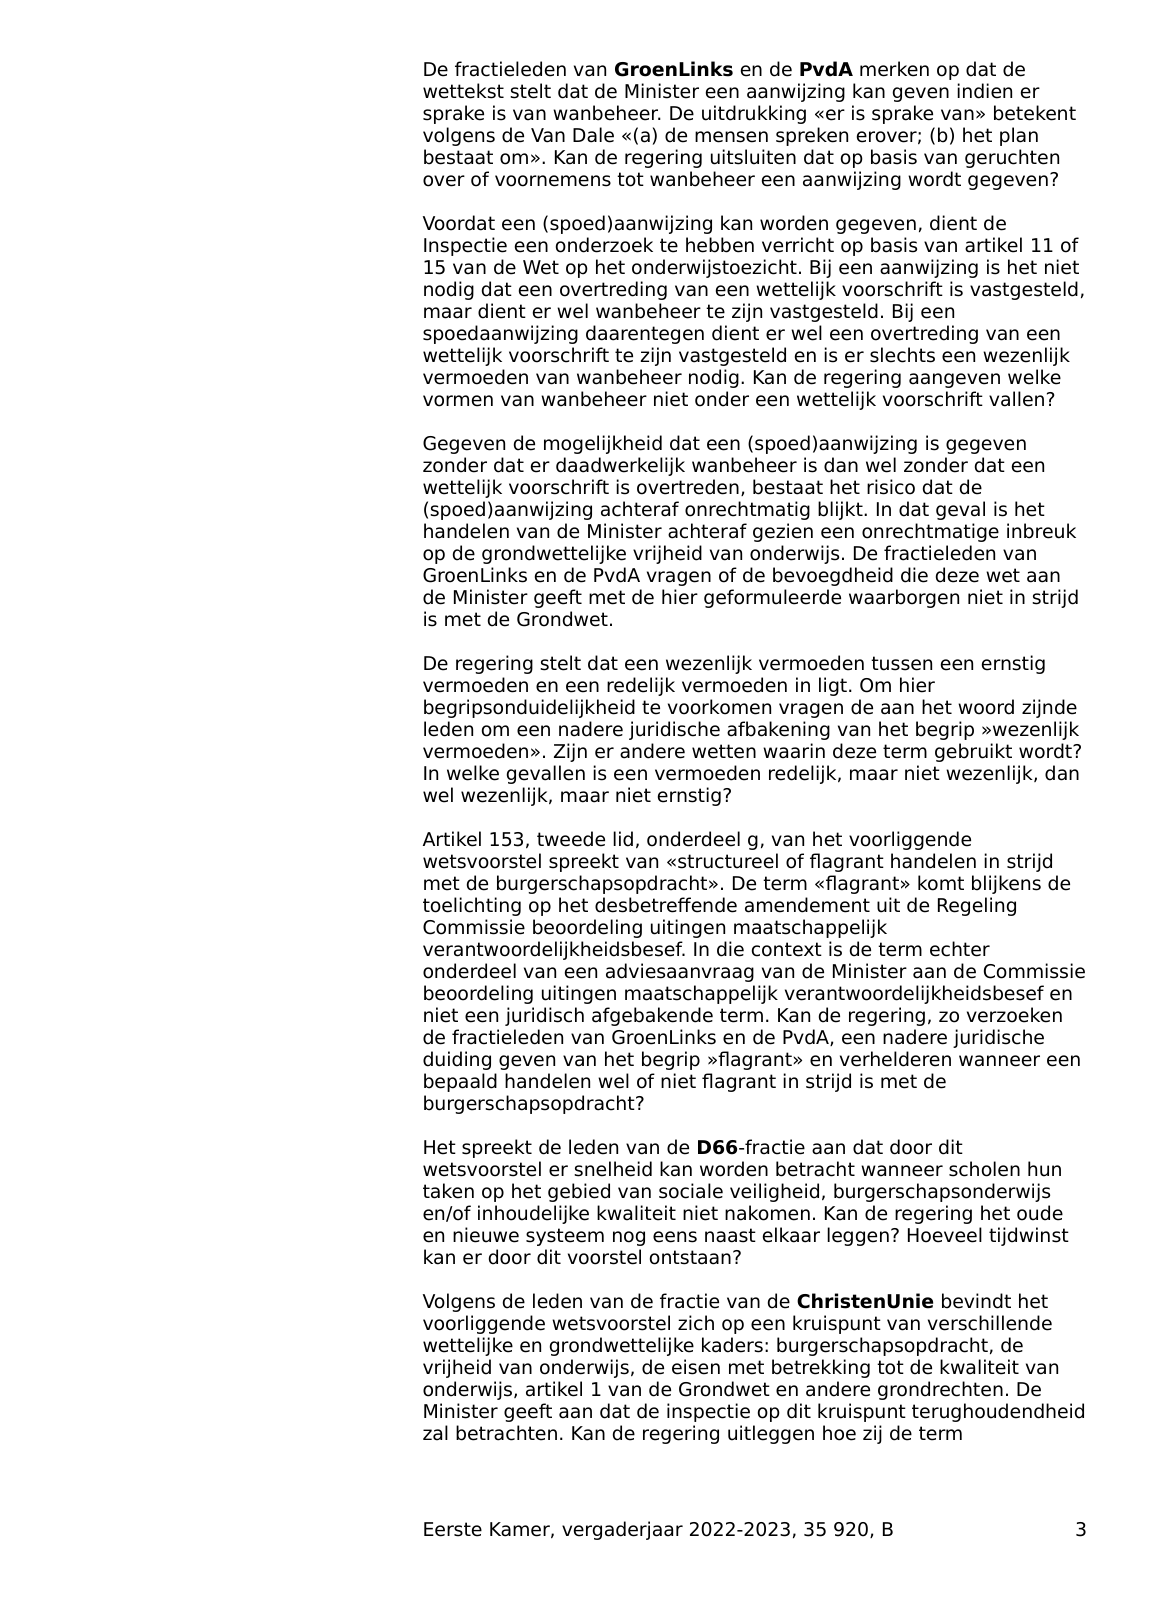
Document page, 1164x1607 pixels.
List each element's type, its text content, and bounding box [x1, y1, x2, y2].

text Volgens de leden van de fractie van de ChristenUnie bevindt het voorliggende wetsvoorstel zich op een kruispunt van verschillende wettelijke en grondwettelijke kaders: burgerschapsopdracht, de vrijheid van onderwijs, de eisen met betrekking tot de kwaliteit van onderwijs, artikel 1 van de Grondwet en andere grondrechten. De Minister geeft aan dat de inspectie op dit kruispunt terughoudendheid zal betrachten. Kan de regering uitleggen hoe zij de term [422, 1291, 1087, 1445]
text De fractieleden van GroenLinks en de PvdA merken op dat de wettekst stelt dat de Minister een aanwijzing kan geven indien er sprake is van wanbeheer. De uitdrukking «er is sprake van» betekent volgens de Van Dale «(a) de mensen spreken erover; (b) het plan bestaat om». Kan de regering uitsluiten dat op basis van geruchten over of voornemens tot wanbeheer een aanwijzing wordt gegeven? [422, 59, 1087, 191]
text Het spreekt de leden van de D66-fractie aan dat door dit wetsvoorstel er snelheid kan worden betracht wanneer scholen hun taken op het gebied van sociale veiligheid, burgerschapsonderwijs en/of inhoudelijke kwaliteit niet nakomen. Kan de regering het oude en nieuwe systeem nog eens naast elkaar leggen? Hoeveel tijdwinst kan er door dit voorstel ontstaan? [422, 1137, 1087, 1269]
text De regering stelt dat een wezenlijk vermoeden tussen een ernstig vermoeden en een redelijk vermoeden in ligt. Om hier begripsonduidelijkheid te voorkomen vragen de aan het woord zijnde leden om een nadere juridische afbakening van het begrip »wezenlijk vermoeden». Zijn er andere wetten waarin deze term gebruikt wordt? In welke gevallen is een vermoeden redelijk, maar niet wezenlijk, dan wel wezenlijk, maar niet ernstig? [422, 653, 1087, 807]
text Gegeven de mogelijkheid dat een (spoed)aanwijzing is gegeven zonder dat er daadwerkelijk wanbeheer is dan wel zonder dat een wettelijk voorschrift is overtreden, bestaat het risico dat de (spoed)aanwijzing achteraf onrechtmatig blijkt. In dat geval is het handelen van de Minister achteraf gezien een onrechtmatige inbreuk op de grondwettelijke vrijheid van onderwijs. De fractieleden van GroenLinks en de PvdA vragen of de bevoegdheid die deze wet aan de Minister geeft met de hier geformuleerde waarborgen niet in strijd is met de Grondwet. [422, 433, 1087, 631]
text Artikel 153, tweede lid, onderdeel g, van het voorliggende wetsvoorstel spreekt van «structureel of flagrant handelen in strijd met de burgerschapsopdracht». De term «flagrant» komt blijkens de toelichting op het desbetreffende amendement uit de Regeling Commissie beoordeling uitingen maatschappelijk verantwoordelijkheidsbesef. In die context is de term echter onderdeel van een adviesaanvraag van de Minister aan de Commissie beoordeling uitingen maatschappelijk verantwoordelijkheidsbesef en niet een juridisch afgebakende term. Kan de regering, zo verzoeken de fractieleden van GroenLinks en de PvdA, een nadere juridische duiding geven van het begrip »flagrant» en verhelderen wanneer een bepaald handelen wel of niet flagrant in strijd is met de burgerschapsopdracht? [422, 829, 1087, 1115]
text Voordat een (spoed)aanwijzing kan worden gegeven, dient de Inspectie een onderzoek te hebben verricht op basis van artikel 11 of 15 van de Wet op het onderwijstoezicht. Bij een aanwijzing is het niet nodig dat een overtreding van een wettelijk voorschrift is vastgesteld, maar dient er wel wanbeheer te zijn vastgesteld. Bij een spoedaanwijzing daarentegen dient er wel een overtreding van een wettelijk voorschrift te zijn vastgesteld en is er slechts een wezenlijk vermoeden van wanbeheer nodig. Kan de regering aangeven welke vormen van wanbeheer niet onder een wettelijk voorschrift vallen? [422, 213, 1087, 411]
